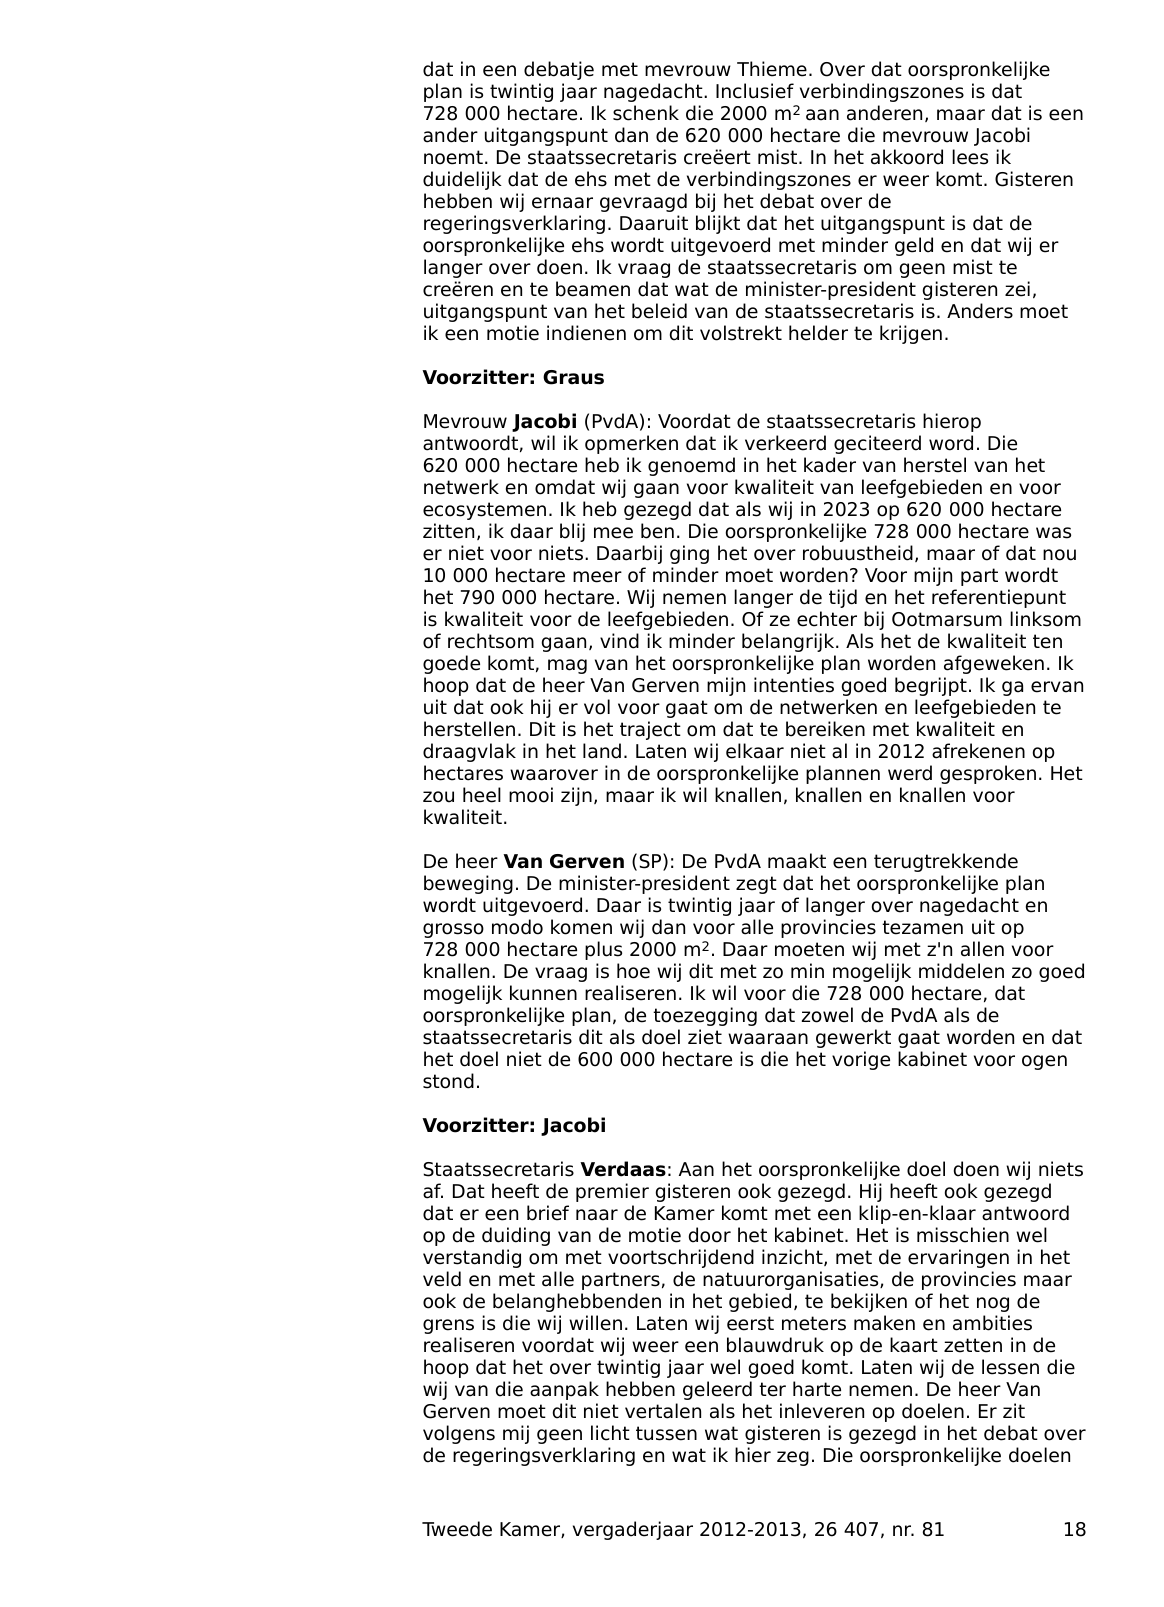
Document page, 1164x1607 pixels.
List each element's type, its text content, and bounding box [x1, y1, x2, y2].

text Staatssecretaris Verdaas: Aan het oorspronkelijke doel doen wij niets af. Dat heeft de premier gisteren ook gezegd. Hij heeft ook gezegd dat er een brief naar de Kamer komt met een klip-en-klaar antwoord op de duiding van de motie door het kabinet. Het is misschien wel verstandig om met voortschrijdend inzicht, met de ervaringen in het veld en met alle partners, de natuurorganisaties, de provincies maar ook de belanghebbenden in het gebied, te bekijken of het nog de grens is die wij willen. Laten wij eerst meters maken en ambities realiseren voordat wij weer een blauwdruk op de kaart zetten in de hoop dat het over twintig jaar wel goed komt. Laten wij de lessen die wij van die aanpak hebben geleerd ter harte nemen. De heer Van Gerven moet dit niet vertalen als het inleveren op doelen. Er zit volgens mij geen licht tussen wat gisteren is gezegd in het debat over de regeringsverklaring en wat ik hier zeg. Die oorspronkelijke doelen [422, 1159, 1087, 1467]
text Voorzitter: Graus [422, 367, 1087, 389]
text dat in een debatje met mevrouw Thieme. Over dat oorspronkelijke plan is twintig jaar nagedacht. Inclusief verbindingszones is dat 728 000 hectare. Ik schenk die 2000 m2 aan anderen, maar dat is een ander uitgangspunt dan de 620 000 hectare die mevrouw Jacobi noemt. De staatssecretaris creëert mist. In het akkoord lees ik duidelijk dat de ehs met de verbindingszones er weer komt. Gisteren hebben wij ernaar gevraagd bij het debat over de regeringsverklaring. Daaruit blijkt dat het uitgangspunt is dat de oorspronkelijke ehs wordt uitgevoerd met minder geld en dat wij er langer over doen. Ik vraag de staatssecretaris om geen mist te creëren en te beamen dat wat de minister-president gisteren zei, uitgangspunt van het beleid van de staatssecretaris is. Anders moet ik een motie indienen om dit volstrekt helder te krijgen. [422, 59, 1087, 345]
text Mevrouw Jacobi (PvdA): Voordat de staatssecretaris hierop antwoordt, wil ik opmerken dat ik verkeerd geciteerd word. Die 620 000 hectare heb ik genoemd in het kader van herstel van het netwerk en omdat wij gaan voor kwaliteit van leefgebieden en voor ecosystemen. Ik heb gezegd dat als wij in 2023 op 620 000 hectare zitten, ik daar blij mee ben. Die oorspronkelijke 728 000 hectare was er niet voor niets. Daarbij ging het over robuustheid, maar of dat nou 10 000 hectare meer of minder moet worden? Voor mijn part wordt het 790 000 hectare. Wij nemen langer de tijd en het referentiepunt is kwaliteit voor de leefgebieden. Of ze echter bij Ootmarsum linksom of rechtsom gaan, vind ik minder belangrijk. Als het de kwaliteit ten goede komt, mag van het oorspronkelijke plan worden afgeweken. Ik hoop dat de heer Van Gerven mijn intenties goed begrijpt. Ik ga ervan uit dat ook hij er vol voor gaat om de netwerken en leefgebieden te herstellen. Dit is het traject om dat te bereiken met kwaliteit en draagvlak in het land. Laten wij elkaar niet al in 2012 afrekenen op hectares waarover in de oorspronkelijke plannen werd gesproken. Het zou heel mooi zijn, maar ik wil knallen, knallen en knallen voor kwaliteit. [422, 411, 1087, 829]
text Voorzitter: Jacobi [422, 1115, 1087, 1137]
text De heer Van Gerven (SP): De PvdA maakt een terugtrekkende beweging. De minister-president zegt dat het oorspronkelijke plan wordt uitgevoerd. Daar is twintig jaar of langer over nagedacht en grosso modo komen wij dan voor alle provincies tezamen uit op 728 000 hectare plus 2000 m2. Daar moeten wij met z'n allen voor knallen. De vraag is hoe wij dit met zo min mogelijk middelen zo goed mogelijk kunnen realiseren. Ik wil voor die 728 000 hectare, dat oorspronkelijke plan, de toezegging dat zowel de PvdA als de staatssecretaris dit als doel ziet waaraan gewerkt gaat worden en dat het doel niet de 600 000 hectare is die het vorige kabinet voor ogen stond. [422, 851, 1087, 1093]
